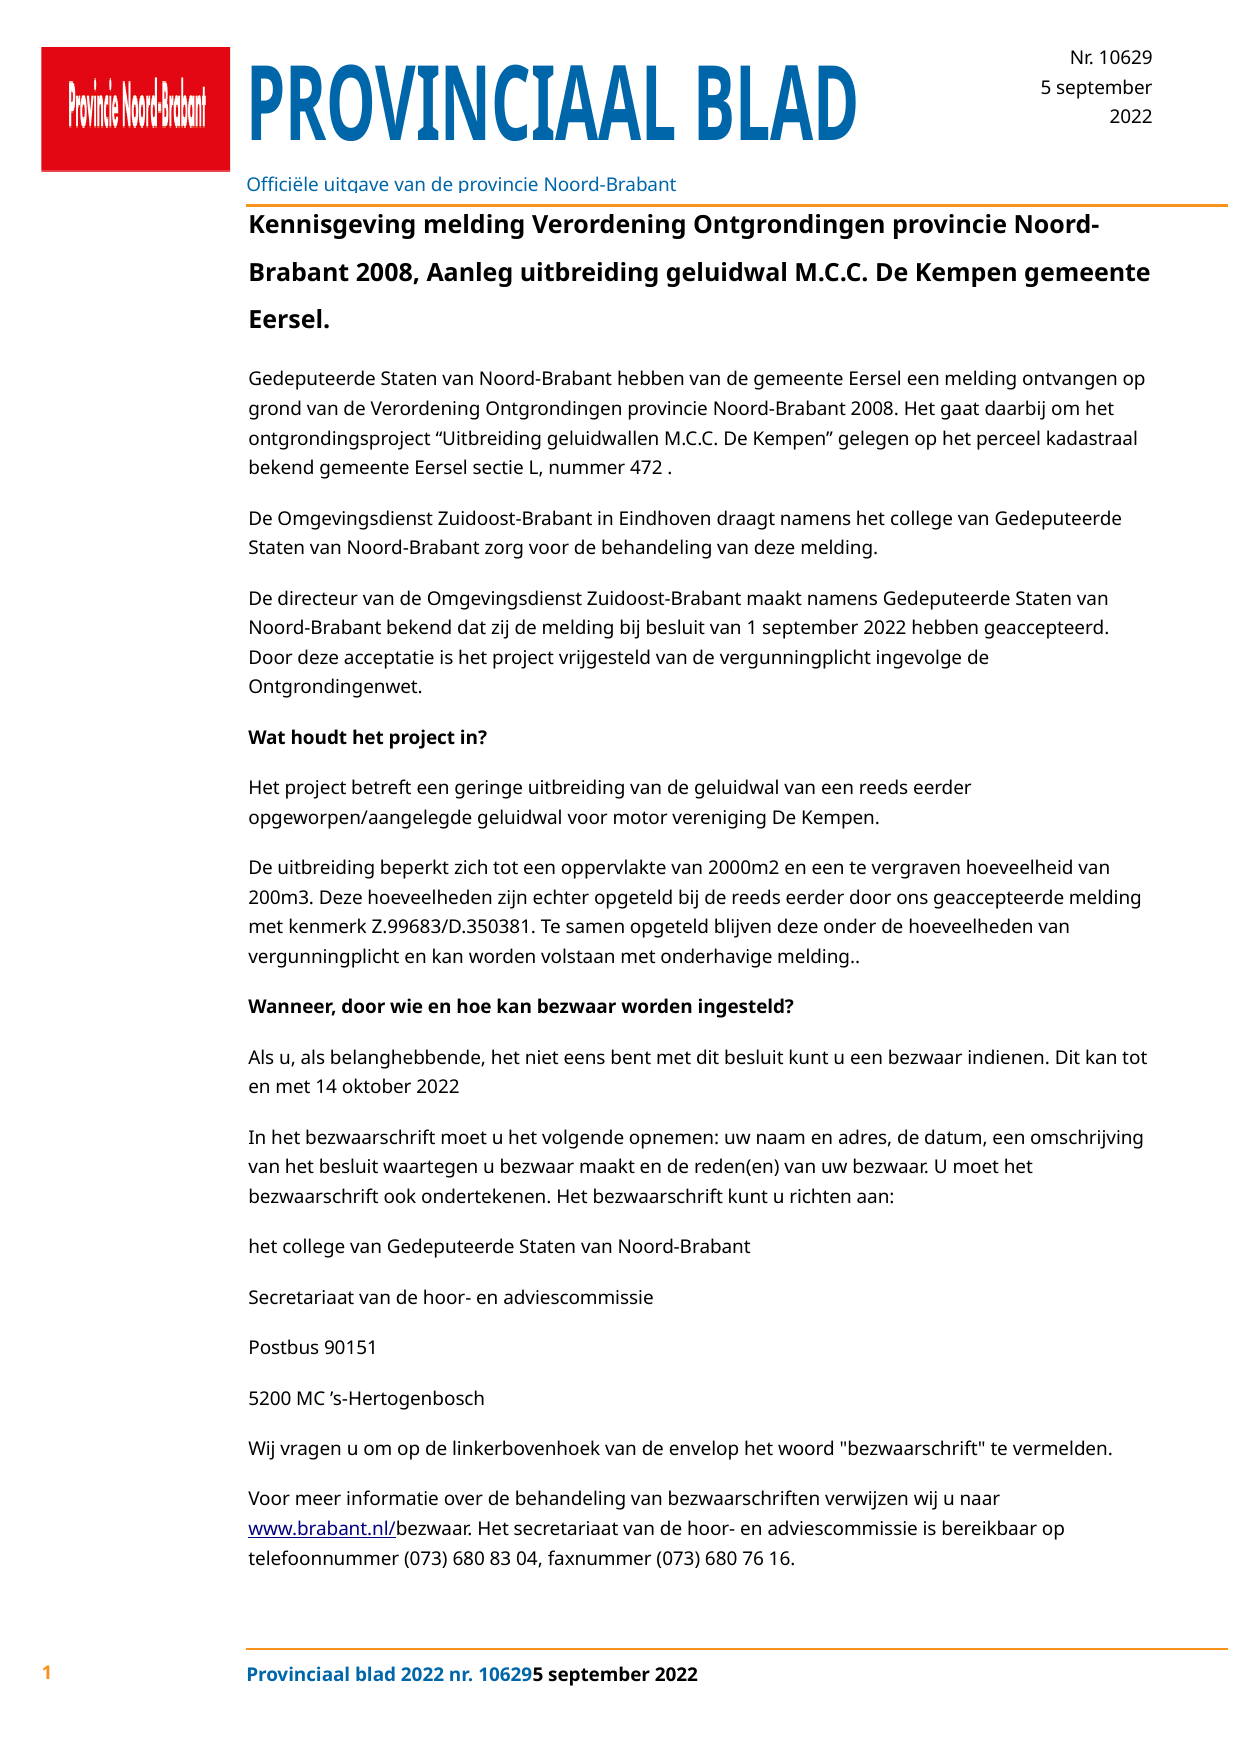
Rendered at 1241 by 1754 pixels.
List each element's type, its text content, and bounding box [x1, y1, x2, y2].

text Wanneer, door wie en hoe kan bezwaar worden ingesteld? [248, 993, 1152, 1019]
text Als u, als belanghebbende, het niet eens bent met dit besluit kunt u een bezwaar indienen. Dit kan tot en met 14 oktober 2022 [248, 1044, 1152, 1099]
text Voor meer informatie over de behandeling van bezwaarschriften verwijzen wij u naar www.brabant.nl/bezwaar. Het secretariaat van de hoor- en adviescommissie is bereikbaar op telefoonnummer (073) 680 83 04, faxnummer (073) 680 76 16. [248, 1486, 1152, 1570]
text Kennisgeving melding Verordening Ontgrondingen provincie Noord-Brabant 2008, Aanleg uitbreiding geluidwal M.C.C. De Kempen gemeente Eersel. [248, 207, 1152, 336]
text De Omgevingsdienst Zuidoost-Brabant in Eindhoven draagt namens het college van Gedeputeerde Staten van Noord-Brabant zorg voor de behandeling van deze melding. [248, 505, 1152, 560]
text Wij vragen u om op de linkerbovenhoek van de envelop het woord "bezwaarschrift" te vermelden. [248, 1435, 1152, 1461]
text De directeur van de Omgevingsdienst Zuidoost-Brabant maakt namens Gedeputeerde Staten van Noord-Brabant bekend dat zij de melding bij besluit van 1 september 2022 hebben geaccepteerd. Door deze acceptatie is het project vrijgesteld van de vergunningplicht ingevolge de Ontgrondingenwet. [248, 585, 1152, 699]
text Gedeputeerde Staten van Noord-Brabant hebben van de gemeente Eersel een melding ontvangen op grond van de Verordening Ontgrondingen provincie Noord-Brabant 2008. Het gaat daarbij om het ontgrondingsproject “Uitbreiding geluidwallen M.C.C. De Kempen” gelegen op het perceel kadastraal bekend gemeente Eersel sectie L, nummer 472 . [248, 366, 1152, 480]
text Secretariaat van de hoor- en adviescommissie [248, 1284, 1152, 1309]
text het college van Gedeputeerde Staten van Noord-Brabant [248, 1233, 1152, 1259]
text Postbus 90151 [248, 1334, 1152, 1360]
text Wat houdt het project in? [248, 724, 1152, 749]
picture [41, 47, 231, 172]
text In het bezwaarschrift moet u het volgende opnemen: uw naam en adres, de datum, een omschrijving van het besluit waartegen u bezwaar maakt en de reden(en) van uw bezwaar. U moet het bezwaarschrift ook ondertekenen. Het bezwaarschrift kunt u richten aan: [248, 1124, 1152, 1209]
text De uitbreiding beperkt zich tot een oppervlakte van 2000m2 en een te vergraven hoeveelheid van 200m3. Deze hoeveelheden zijn echter opgeteld bij de reeds eerder door ons geaccepteerde melding met kenmerk Z.99683/D.350381. Te samen opgeteld blijven deze onder de hoeveelheden van vergunningplicht en kan worden volstaan met onderhavige melding.. [248, 854, 1152, 969]
text 5200 MC ’s-Hertogenbosch [248, 1385, 1152, 1410]
text Het project betreft een geringe uitbreiding van de geluidwal van een reeds eerder opgeworpen/aangelegde geluidwal voor motor vereniging De Kempen. [248, 774, 1152, 829]
